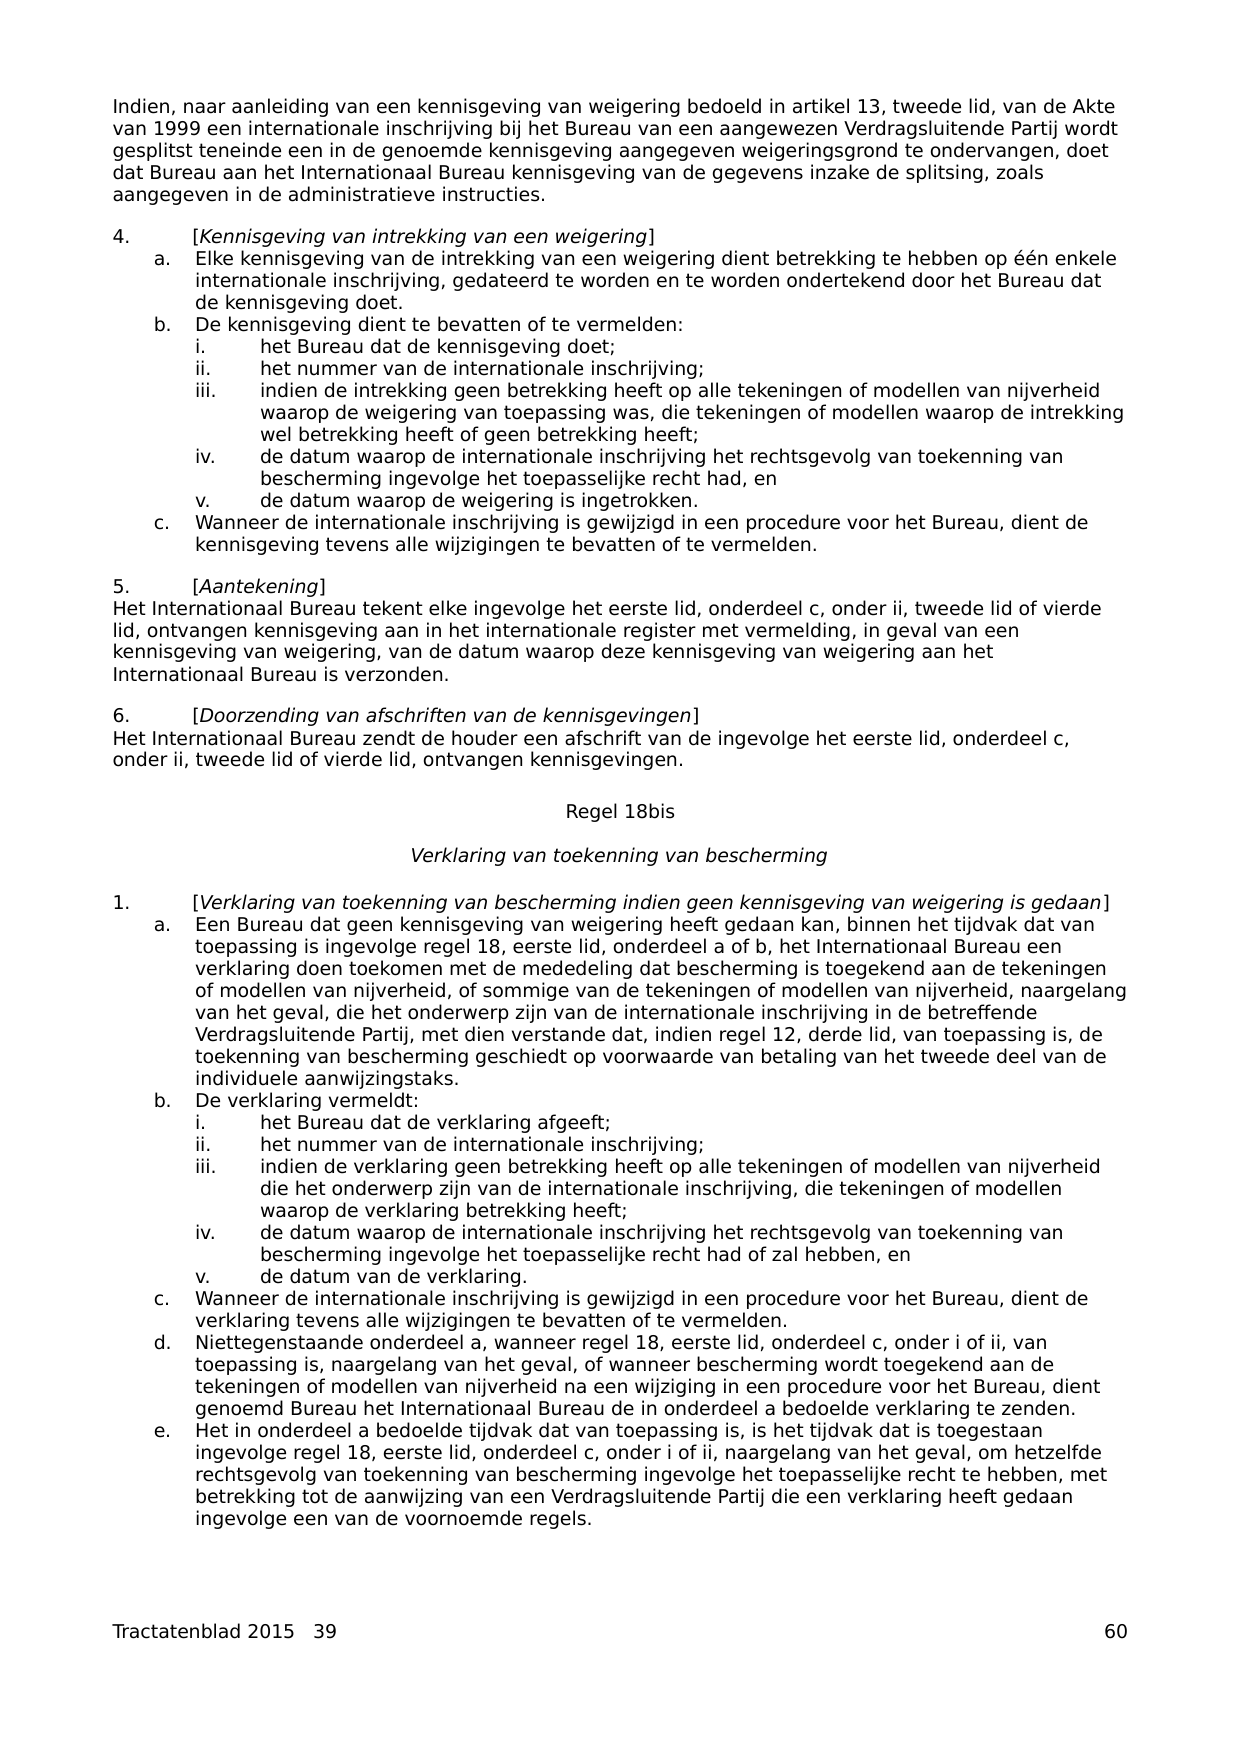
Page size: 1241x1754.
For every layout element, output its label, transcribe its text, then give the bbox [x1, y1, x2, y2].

text b. De kennisgeving dient te bevatten of te vermelden: [153, 314, 1128, 336]
text Het Internationaal Bureau tekent elke ingevolge het eerste lid, onderdeel c, onder ii, tweede lid of vierde lid, ontvangen kennisgeving aan in het internationale register met vermelding, in geval van een kennisgeving van weigering, van de datum waarop deze kennisgeving van weigering aan het Internationaal Bureau is verzonden. [112, 597, 1128, 685]
text Indien, naar aanleiding van een kennisgeving van weigering bedoeld in artikel 13, tweede lid, van de Akte van 1999 een internationale inschrijving bij het Bureau van een aangewezen Verdragsluitende Partij wordt gesplitst teneinde een in de genoemde kennisgeving aangegeven weigeringsgrond te ondervangen, doet dat Bureau aan het Internationaal Bureau kennisgeving van de gegevens inzake de splitsing, zoals aangegeven in de administratieve instructies. [112, 96, 1128, 206]
text v. de datum waarop de weigering is ingetrokken. [195, 489, 1128, 512]
subtitle Regel 18bis Verklaring van toekenning van bescherming [112, 801, 1128, 867]
text 4. [Kennisgeving van intrekking van een weigering] [112, 226, 1128, 248]
text 5. [Aantekening] [112, 576, 1128, 597]
text v. de datum van de verklaring. [195, 1266, 1128, 1288]
text d. Niettegenstaande onderdeel a, wanneer regel 18, eerste lid, onderdeel c, onder i of ii, van toepassing is, naargelang van het geval, of wanneer bescherming wordt toegekend aan de tekeningen of modellen van nijverheid na een wijziging in een procedure voor het Bureau, dient genoemd Bureau het Internationaal Bureau de in onderdeel a bedoelde verklaring te zenden. [153, 1332, 1128, 1420]
text i. het Bureau dat de kennisgeving doet; [195, 336, 1128, 358]
text 1. [Verklaring van toekenning van bescherming indien geen kennisgeving van weigering is gedaan] [112, 892, 1128, 914]
text a. Elke kennisgeving van de intrekking van een weigering dient betrekking te hebben op één enkele internationale inschrijving, gedateerd te worden en te worden ondertekend door het Bureau dat de kennisgeving doet. [153, 248, 1128, 314]
text c. Wanneer de internationale inschrijving is gewijzigd in een procedure voor het Bureau, dient de verklaring tevens alle wijzigingen te bevatten of te vermelden. [153, 1288, 1128, 1332]
text iii. indien de verklaring geen betrekking heeft op alle tekeningen of modellen van nijverheid die het onderwerp zijn van de internationale inschrijving, die tekeningen of modellen waarop de verklaring betrekking heeft; [195, 1156, 1128, 1222]
text iii. indien de intrekking geen betrekking heeft op alle tekeningen of modellen van nijverheid waarop de weigering van toepassing was, die tekeningen of modellen waarop de intrekking wel betrekking heeft of geen betrekking heeft; [195, 380, 1128, 446]
text 6. [Doorzending van afschriften van de kennisgevingen] [112, 705, 1128, 727]
text i. het Bureau dat de verklaring afgeeft; [195, 1112, 1128, 1134]
text b. De verklaring vermeldt: [153, 1090, 1128, 1112]
text Het Internationaal Bureau zendt de houder een afschrift van de ingevolge het eerste lid, onderdeel c, onder ii, tweede lid of vierde lid, ontvangen kennisgevingen. [112, 727, 1128, 771]
text ii. het nummer van de internationale inschrijving; [195, 1134, 1128, 1156]
text a. Een Bureau dat geen kennisgeving van weigering heeft gedaan kan, binnen het tijdvak dat van toepassing is ingevolge regel 18, eerste lid, onderdeel a of b, het Internationaal Bureau een verklaring doen toekomen met de mededeling dat bescherming is toegekend aan de tekeningen of modellen van nijverheid, of sommige van de tekeningen of modellen van nijverheid, naargelang van het geval, die het onderwerp zijn van de internationale inschrijving in de betreffende Verdragsluitende Partij, met dien verstande dat, indien regel 12, derde lid, van toepassing is, de toekenning van bescherming geschiedt op voorwaarde van betaling van het tweede deel van de individuele aanwijzingstaks. [153, 914, 1128, 1090]
text e. Het in onderdeel a bedoelde tijdvak dat van toepassing is, is het tijdvak dat is toegestaan ingevolge regel 18, eerste lid, onderdeel c, onder i of ii, naargelang van het geval, om hetzelfde rechtsgevolg van toekenning van bescherming ingevolge het toepasselijke recht te hebben, met betrekking tot de aanwijzing van een Verdragsluitende Partij die een verklaring heeft gedaan ingevolge een van de voornoemde regels. [153, 1420, 1128, 1530]
text iv. de datum waarop de internationale inschrijving het rechtsgevolg van toekenning van bescherming ingevolge het toepasselijke recht had of zal hebben, en [195, 1222, 1128, 1266]
text iv. de datum waarop de internationale inschrijving het rechtsgevolg van toekenning van bescherming ingevolge het toepasselijke recht had, en [195, 446, 1128, 489]
text c. Wanneer de internationale inschrijving is gewijzigd in een procedure voor het Bureau, dient de kennisgeving tevens alle wijzigingen te bevatten of te vermelden. [153, 512, 1128, 556]
text ii. het nummer van de internationale inschrijving; [195, 358, 1128, 380]
